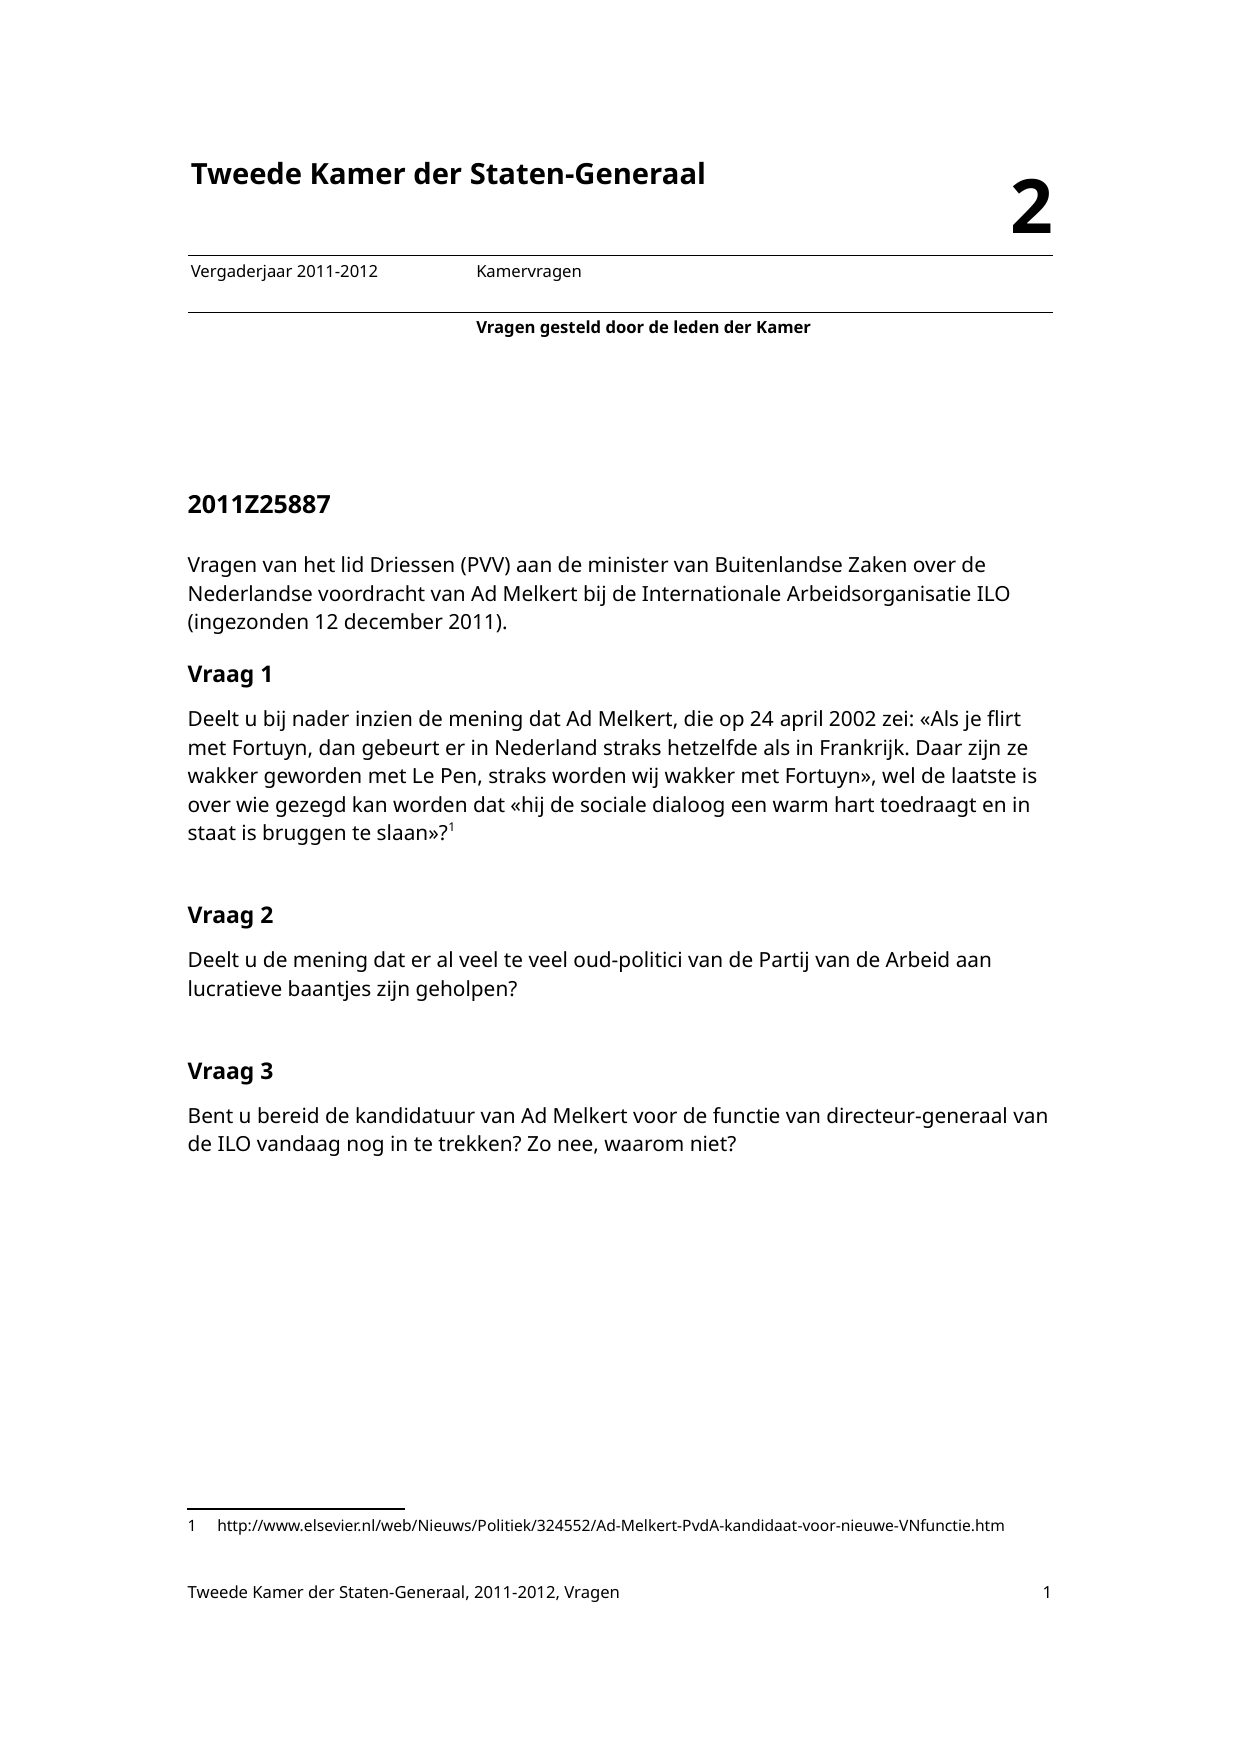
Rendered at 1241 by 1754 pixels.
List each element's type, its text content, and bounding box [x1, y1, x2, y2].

text Deelt u de mening dat er al veel te veel oud-politici van de Partij van de Arbeid aan lucratieve baantjes zijn geholpen? [187, 945, 1053, 1002]
text 2011Z25887 [187, 487, 1053, 521]
subtitle Vraag 1 [187, 658, 1053, 689]
text Vragen van het lid Driessen (PVV) aan de minister van Buitenlandse Zaken over de Nederlandse voordracht van Ad Melkert bij de Internationale Arbeidsorganisatie ILO (ingezonden 12 december 2011). [187, 550, 1053, 636]
subtitle Vraag 2 [187, 899, 1053, 930]
table_cell Vragen gesteld door de leden der Kamer [473, 313, 1053, 339]
table_header 2 [880, 150, 1053, 255]
text Deelt u bij nader inzien de mening dat Ad Melkert, die op 24 april 2002 zei: «Als je flirt met Fortuyn, dan gebeurt er in Nederland straks hetzelfde als in Frankrijk. Daar zijn ze wakker geworden met Le Pen, straks worden wij wakker met Fortuyn», wel de laatste is over wie gezegd kan worden dat «hij de sociale dialoog een warm hart toedraagt en in staat is bruggen te slaan»? [187, 704, 1053, 847]
table_cell [188, 313, 473, 339]
subtitle Vraag 3 [187, 1055, 1053, 1086]
table_header Tweede Kamer der Staten-Generaal [188, 150, 879, 255]
text http://www.elsevier.nl/web/Nieuws/Politiek/324552/Ad-Melkert-PvdA-kandidaat-voor-nieuwe-VNfunctie.htm [187, 1479, 1053, 1536]
text Bent u bereid de kandidatuur van Ad Melkert voor de functie van directeur-generaal van de ILO vandaag nog in te trekken? Zo nee, waarom niet? [187, 1101, 1053, 1158]
table_cell Vergaderjaar 2011-2012 [188, 256, 473, 312]
table_cell Kamervragen [473, 256, 1053, 312]
